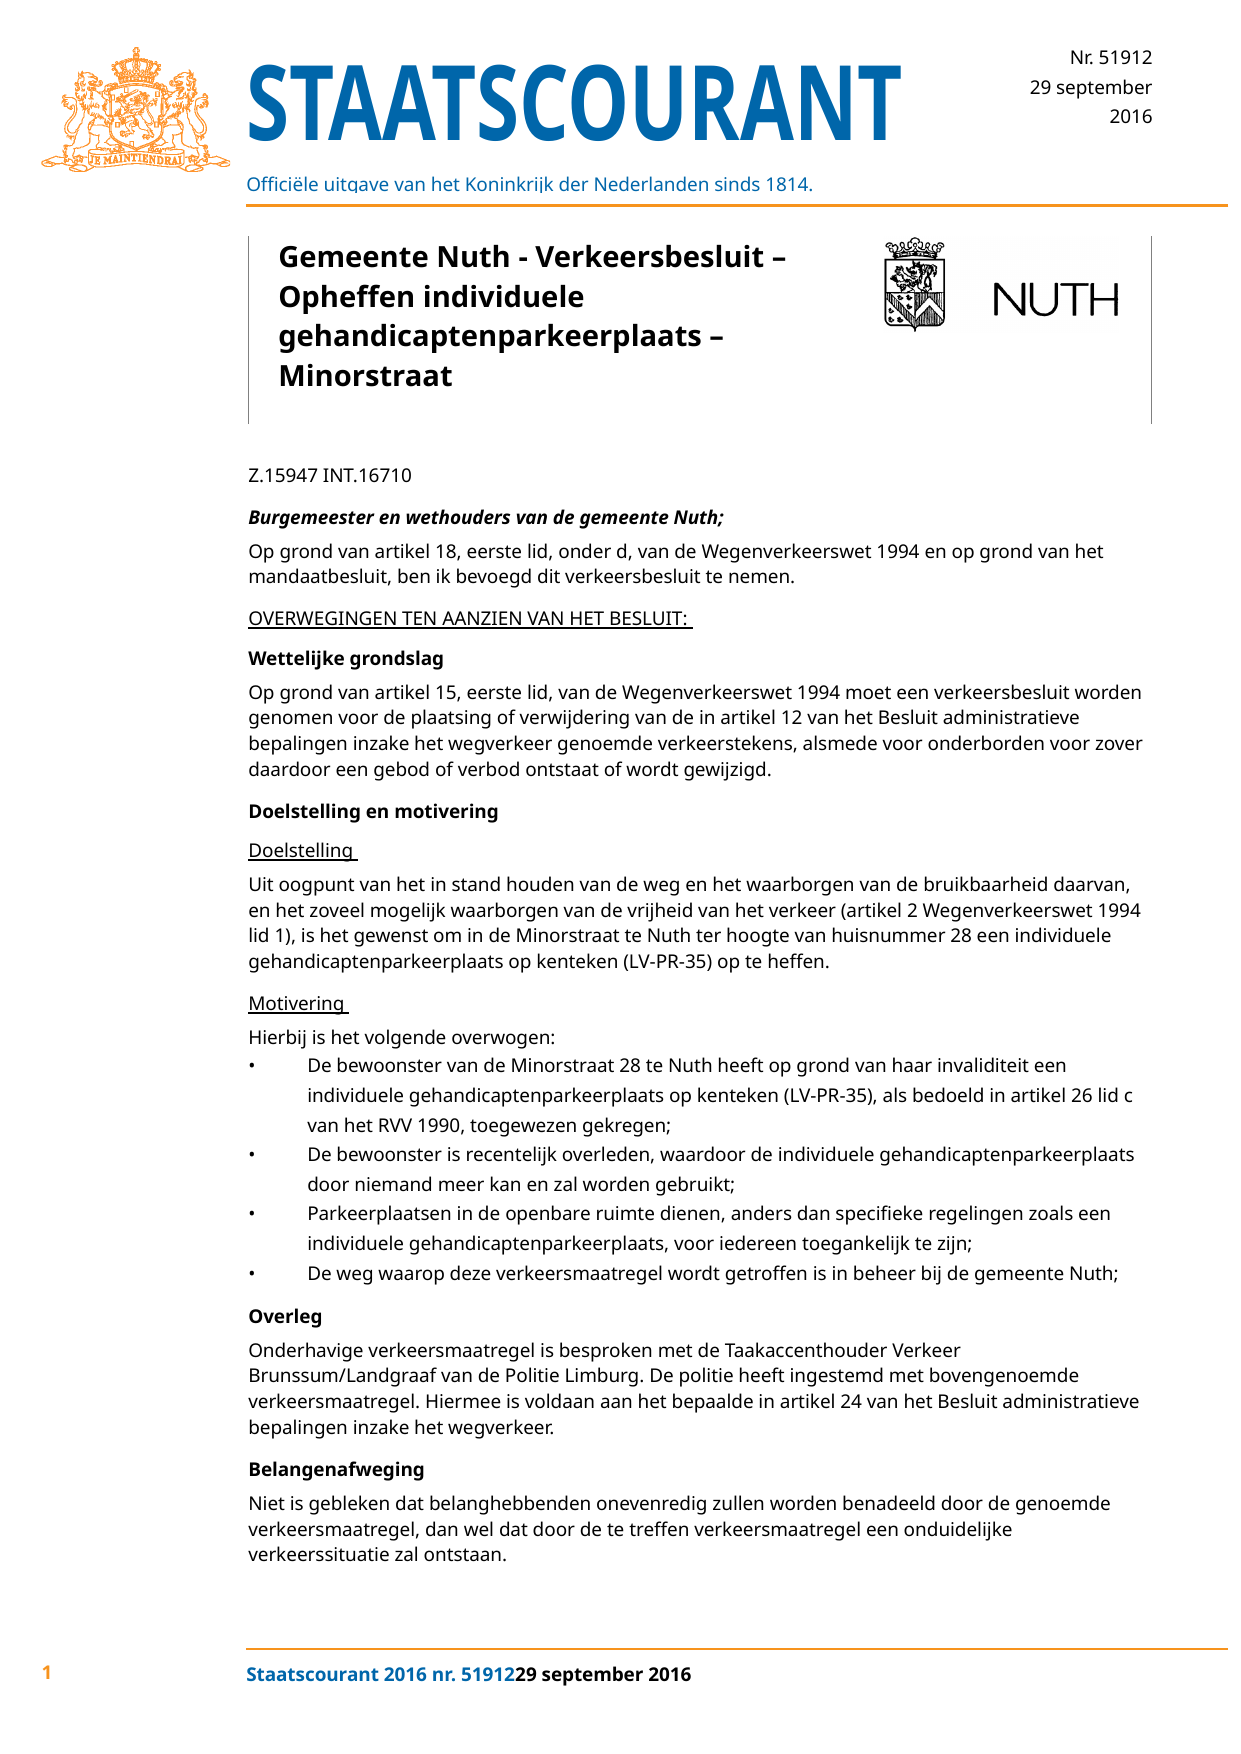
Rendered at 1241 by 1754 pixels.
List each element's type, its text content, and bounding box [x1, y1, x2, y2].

picture [41, 47, 231, 172]
text Doelstelling en motivering [248, 798, 1152, 824]
picture [882, 236, 1119, 333]
text Op grond van artikel 15, eerste lid, van de Wegenverkeerswet 1994 moet een verkeersbesluit worden genomen voor de plaatsing of verwijdering van de in artikel 12 van het Besluit administratieve bepalingen inzake het wegverkeer genoemde verkeerstekens, alsmede voor onderborden voor zover daardoor een gebod of verbod ontstaat of wordt gewijzigd. [248, 679, 1152, 782]
table_header [850, 333, 1151, 424]
text Op grond van artikel 18, eerste lid, onder d, van de Wegenverkeerswet 1994 en op grond van het mandaatbesluit, ben ik bevoegd dit verkeersbesluit te nemen. [248, 538, 1152, 589]
text Wettelijke grondslag [248, 645, 1152, 671]
text Uit oogpunt van het in stand houden van de weg en het waarborgen van de bruikbaarheid daarvan, en het zoveel mogelijk waarborgen van de vrijheid van het verkeer (artikel 2 Wegenverkeerswet 1994 lid 1), is het gewenst om in de Minorstraat te Nuth ter hoogte van huisnummer 28 een individuele gehandicaptenparkeerplaats op kenteken (LV-PR-35) op te heffen. [248, 871, 1152, 974]
text Niet is gebleken dat belanghebbenden onevenredig zullen worden benadeeld door de genoemde verkeersmaatregel, dan wel dat door de te treffen verkeersmaatregel een onduidelijke verkeerssituatie zal ontstaan. [248, 1490, 1152, 1567]
text Belangenafweging [248, 1456, 1152, 1482]
table_header Gemeente Nuth - Verkeersbesluit – Opheffen individuele gehandicaptenparkeerplaats – Minorstraat [249, 236, 850, 424]
list Parkeerplaatsen in de openbare ruimte dienen, anders dan specifieke regelingen zoals een individuele gehandicaptenparkeerplaats, voor iedereen toegankelijk te zijn; [248, 1201, 1152, 1256]
text Doelstelling [248, 837, 1152, 863]
text Burgemeester en wethouders van de gemeente Nuth; [248, 504, 1152, 529]
text OVERWEGINGEN TEN AANZIEN VAN HET BESLUIT: [248, 606, 1152, 631]
table_header [850, 236, 882, 332]
text Overleg [248, 1303, 1152, 1329]
text Z.15947 INT.16710 [248, 462, 1152, 488]
text Hierbij is het volgende overwogen: [248, 1024, 1152, 1050]
text Motivering [248, 990, 1152, 1016]
list De bewoonster is recentelijk overleden, waardoor de individuele gehandicaptenparkeerplaats door niemand meer kan en zal worden gebruikt; [248, 1141, 1152, 1197]
table_header [1119, 236, 1151, 332]
list De weg waarop deze verkeersmaatregel wordt getroffen is in beheer bij de gemeente Nuth; [248, 1260, 1152, 1286]
list De bewoonster van de Minorstraat 28 te Nuth heeft op grond van haar invaliditeit een individuele gehandicaptenparkeerplaats op kenteken (LV-PR-35), als bedoeld in artikel 26 lid c van het RVV 1990, toegewezen gekregen; [248, 1053, 1152, 1138]
text Onderhavige verkeersmaatregel is besproken met de Taakaccenthouder Verkeer Brunssum/Landgraaf van de Politie Limburg. De politie heeft ingestemd met bovengenoemde verkeersmaatregel. Hiermee is voldaan aan het bepaalde in artikel 24 van het Besluit administratieve bepalingen inzake het wegverkeer. [248, 1337, 1152, 1440]
